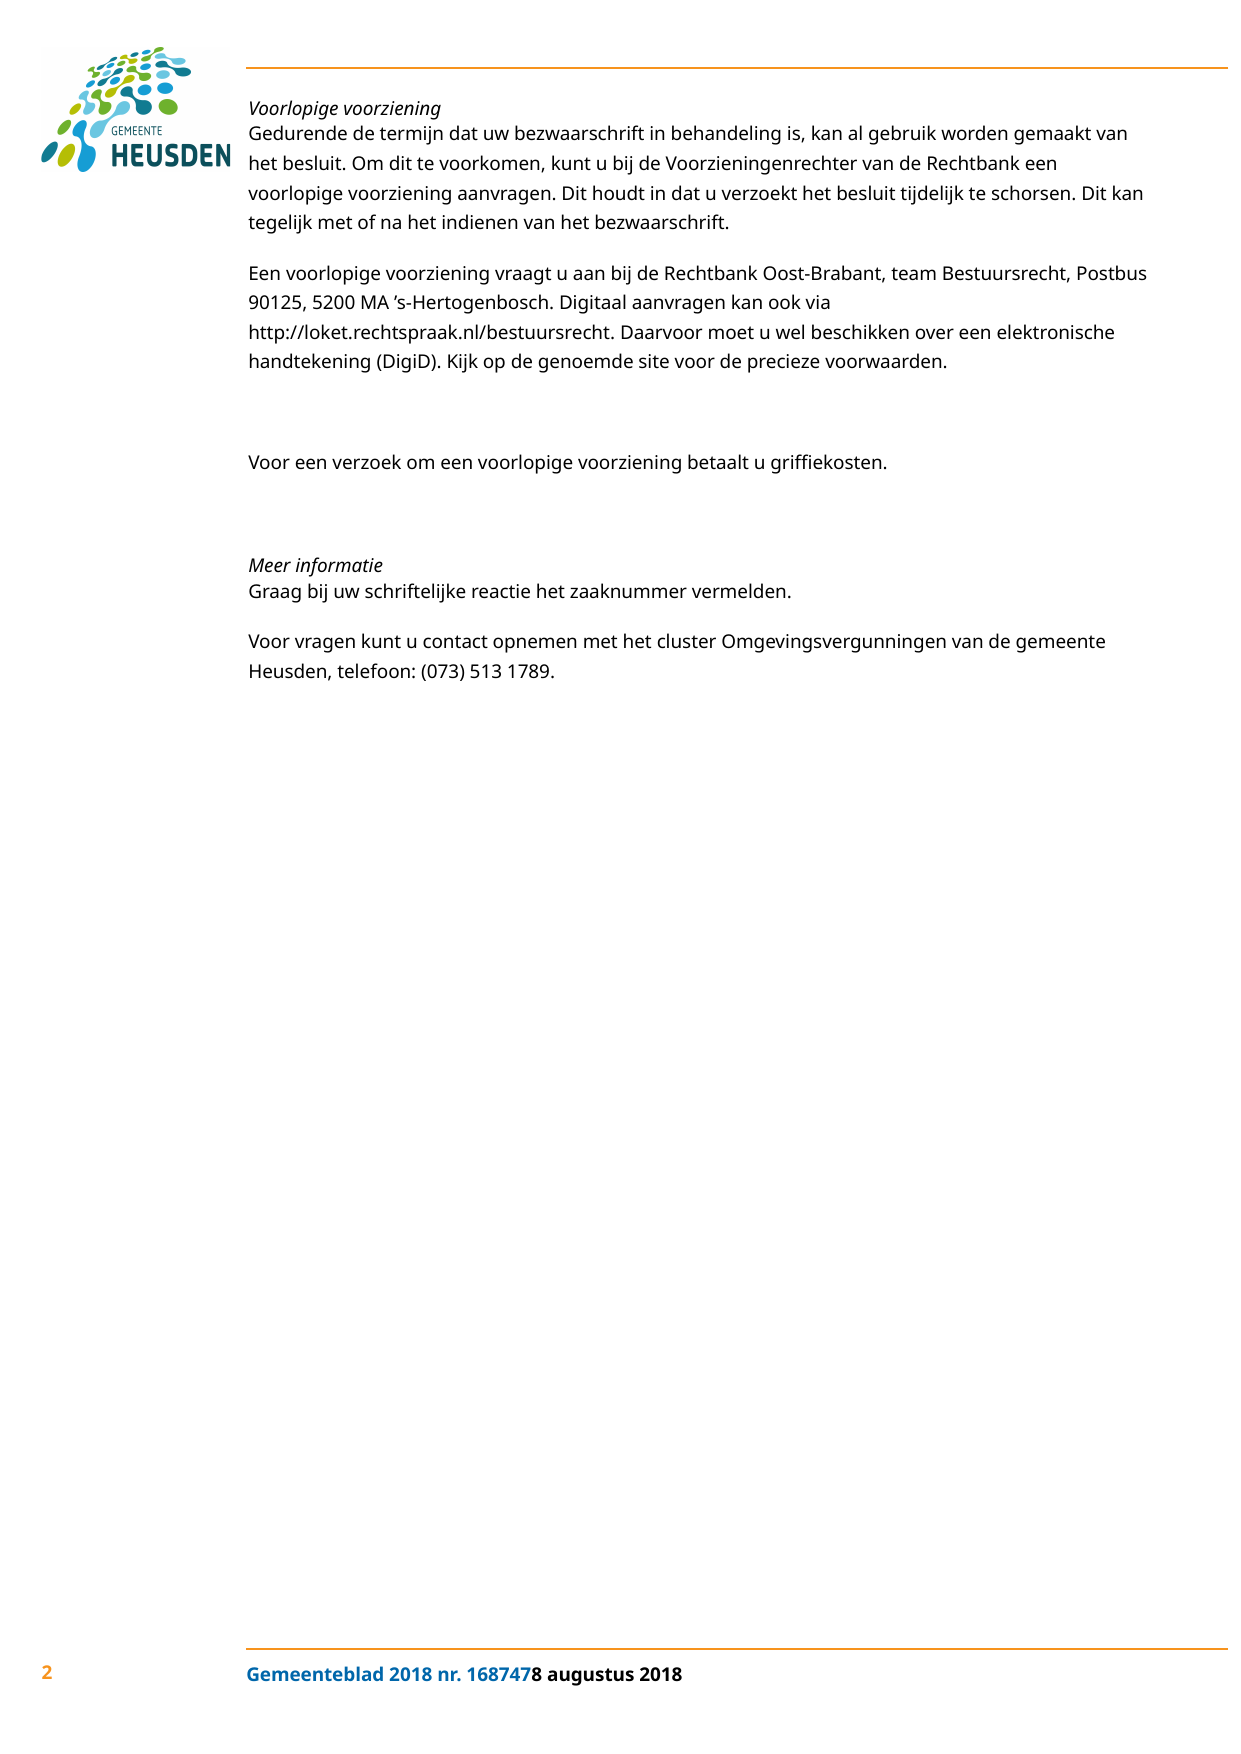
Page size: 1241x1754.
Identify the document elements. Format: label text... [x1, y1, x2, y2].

picture [41, 47, 231, 172]
text Gedurende de termijn dat uw bezwaarschrift in behandeling is, kan al gebruik worden gemaakt van het besluit. Om dit te voorkomen, kunt u bij de Voorzieningenrechter van de Rechtbank een voorlopige voorziening aanvragen. Dit houdt in dat u verzoekt het besluit tijdelijk te schorsen. Dit kan tegelijk met of na het indienen van het bezwaarschrift. [248, 121, 1152, 235]
text Een voorlopige voorziening vraagt u aan bij de Rechtbank Oost-Brabant, team Bestuursrecht, Postbus 90125, 5200 MA ’s-Hertogenbosch. Digitaal aanvragen kan ook via http://loket.rechtspraak.nl/bestuursrecht. Daarvoor moet u wel beschikken over een elektronische handtekening (DigiD). Kijk op de genoemde site voor de precieze voorwaarden. [248, 260, 1152, 374]
text Graag bij uw schriftelijke reactie het zaaknummer vermelden. [248, 578, 1152, 604]
text Meer informatie [248, 552, 1152, 578]
text Voor een verzoek om een voorlopige voorziening betaalt u griffiekosten. [248, 449, 1152, 475]
text Voor vragen kunt u contact opnemen met het cluster Omgevingsvergunningen van de gemeente Heusden, telefoon: (073) 513 1789. [248, 629, 1152, 684]
text Voorlopige voorziening [248, 95, 1152, 121]
